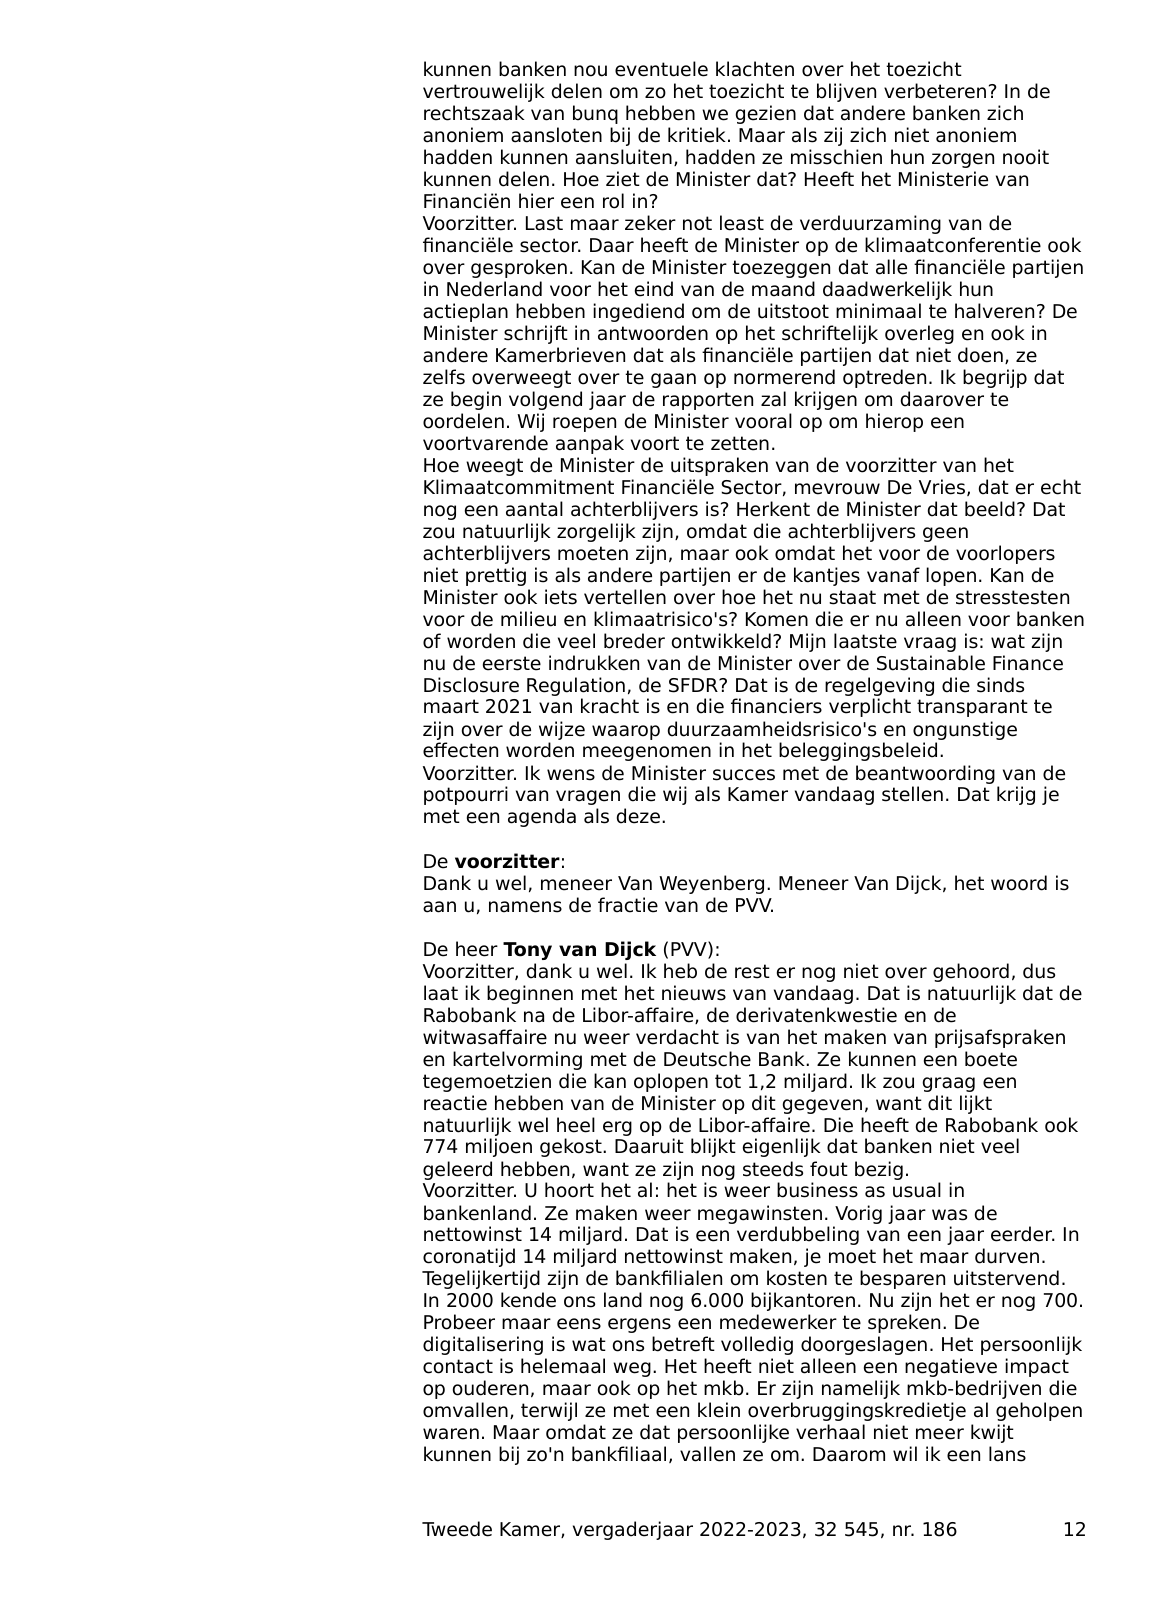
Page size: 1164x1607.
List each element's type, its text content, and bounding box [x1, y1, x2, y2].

text De heer Tony van Dijck (PVV): [422, 939, 1087, 961]
text Hoe weegt de Minister de uitspraken van de voorzitter van het Klimaatcommitment Financiële Sector, mevrouw De Vries, dat er echt nog een aantal achterblijvers is? Herkent de Minister dat beeld? Dat zou natuurlijk zorgelijk zijn, omdat die achterblijvers geen achterblijvers moeten zijn, maar ook omdat het voor de voorlopers niet prettig is als andere partijen er de kantjes vanaf lopen. Kan de Minister ook iets vertellen over hoe het nu staat met de stresstesten voor de milieu en klimaatrisico's? Komen die er nu alleen voor banken of worden die veel breder ontwikkeld? Mijn laatste vraag is: wat zijn nu de eerste indrukken van de Minister over de Sustainable Finance Disclosure Regulation, de SFDR? Dat is de regelgeving die sinds maart 2021 van kracht is en die financiers verplicht transparant te zijn over de wijze waarop duurzaamheidsrisico's en ongunstige effecten worden meegenomen in het beleggingsbeleid. [422, 455, 1087, 762]
text De voorzitter: [422, 851, 1087, 872]
text Dank u wel, meneer Van Weyenberg. Meneer Van Dijck, het woord is aan u, namens de fractie van de PVV. [422, 872, 1087, 916]
text kunnen banken nou eventuele klachten over het toezicht vertrouwelijk delen om zo het toezicht te blijven verbeteren? In de rechtszaak van bunq hebben we gezien dat andere banken zich anoniem aansloten bij de kritiek. Maar als zij zich niet anoniem hadden kunnen aansluiten, hadden ze misschien hun zorgen nooit kunnen delen. Hoe ziet de Minister dat? Heeft het Ministerie van Financiën hier een rol in? [422, 59, 1087, 213]
text Voorzitter. Last maar zeker not least de verduurzaming van de financiële sector. Daar heeft de Minister op de klimaatconferentie ook over gesproken. Kan de Minister toezeggen dat alle financiële partijen in Nederland voor het eind van de maand daadwerkelijk hun actieplan hebben ingediend om de uitstoot minimaal te halveren? De Minister schrijft in antwoorden op het schriftelijk overleg en ook in andere Kamerbrieven dat als financiële partijen dat niet doen, ze zelfs overweegt over te gaan op normerend optreden. Ik begrijp dat ze begin volgend jaar de rapporten zal krijgen om daarover te oordelen. Wij roepen de Minister vooral op om hierop een voortvarende aanpak voort te zetten. [422, 213, 1087, 455]
text Voorzitter, dank u wel. Ik heb de rest er nog niet over gehoord, dus laat ik beginnen met het nieuws van vandaag. Dat is natuurlijk dat de Rabobank na de Libor-affaire, de derivatenkwestie en de witwasaffaire nu weer verdacht is van het maken van prijsafspraken en kartelvorming met de Deutsche Bank. Ze kunnen een boete tegemoetzien die kan oplopen tot 1,2 miljard. Ik zou graag een reactie hebben van de Minister op dit gegeven, want dit lijkt natuurlijk wel heel erg op de Libor-affaire. Die heeft de Rabobank ook 774 miljoen gekost. Daaruit blijkt eigenlijk dat banken niet veel geleerd hebben, want ze zijn nog steeds fout bezig. [422, 961, 1087, 1180]
text Voorzitter. U hoort het al: het is weer business as usual in bankenland. Ze maken weer megawinsten. Vorig jaar was de nettowinst 14 miljard. Dat is een verdubbeling van een jaar eerder. In coronatijd 14 miljard nettowinst maken, je moet het maar durven. Tegelijkertijd zijn de bankfilialen om kosten te besparen uitstervend. In 2000 kende ons land nog 6.000 bijkantoren. Nu zijn het er nog 700. Probeer maar eens ergens een medewerker te spreken. De digitalisering is wat ons betreft volledig doorgeslagen. Het persoonlijk contact is helemaal weg. Het heeft niet alleen een negatieve impact op ouderen, maar ook op het mkb. Er zijn namelijk mkb-bedrijven die omvallen, terwijl ze met een klein overbruggingskredietje al geholpen waren. Maar omdat ze dat persoonlijke verhaal niet meer kwijt kunnen bij zo'n bankfiliaal, vallen ze om. Daarom wil ik een lans [422, 1180, 1087, 1466]
text Voorzitter. Ik wens de Minister succes met de beantwoording van de potpourri van vragen die wij als Kamer vandaag stellen. Dat krijg je met een agenda als deze. [422, 762, 1087, 828]
